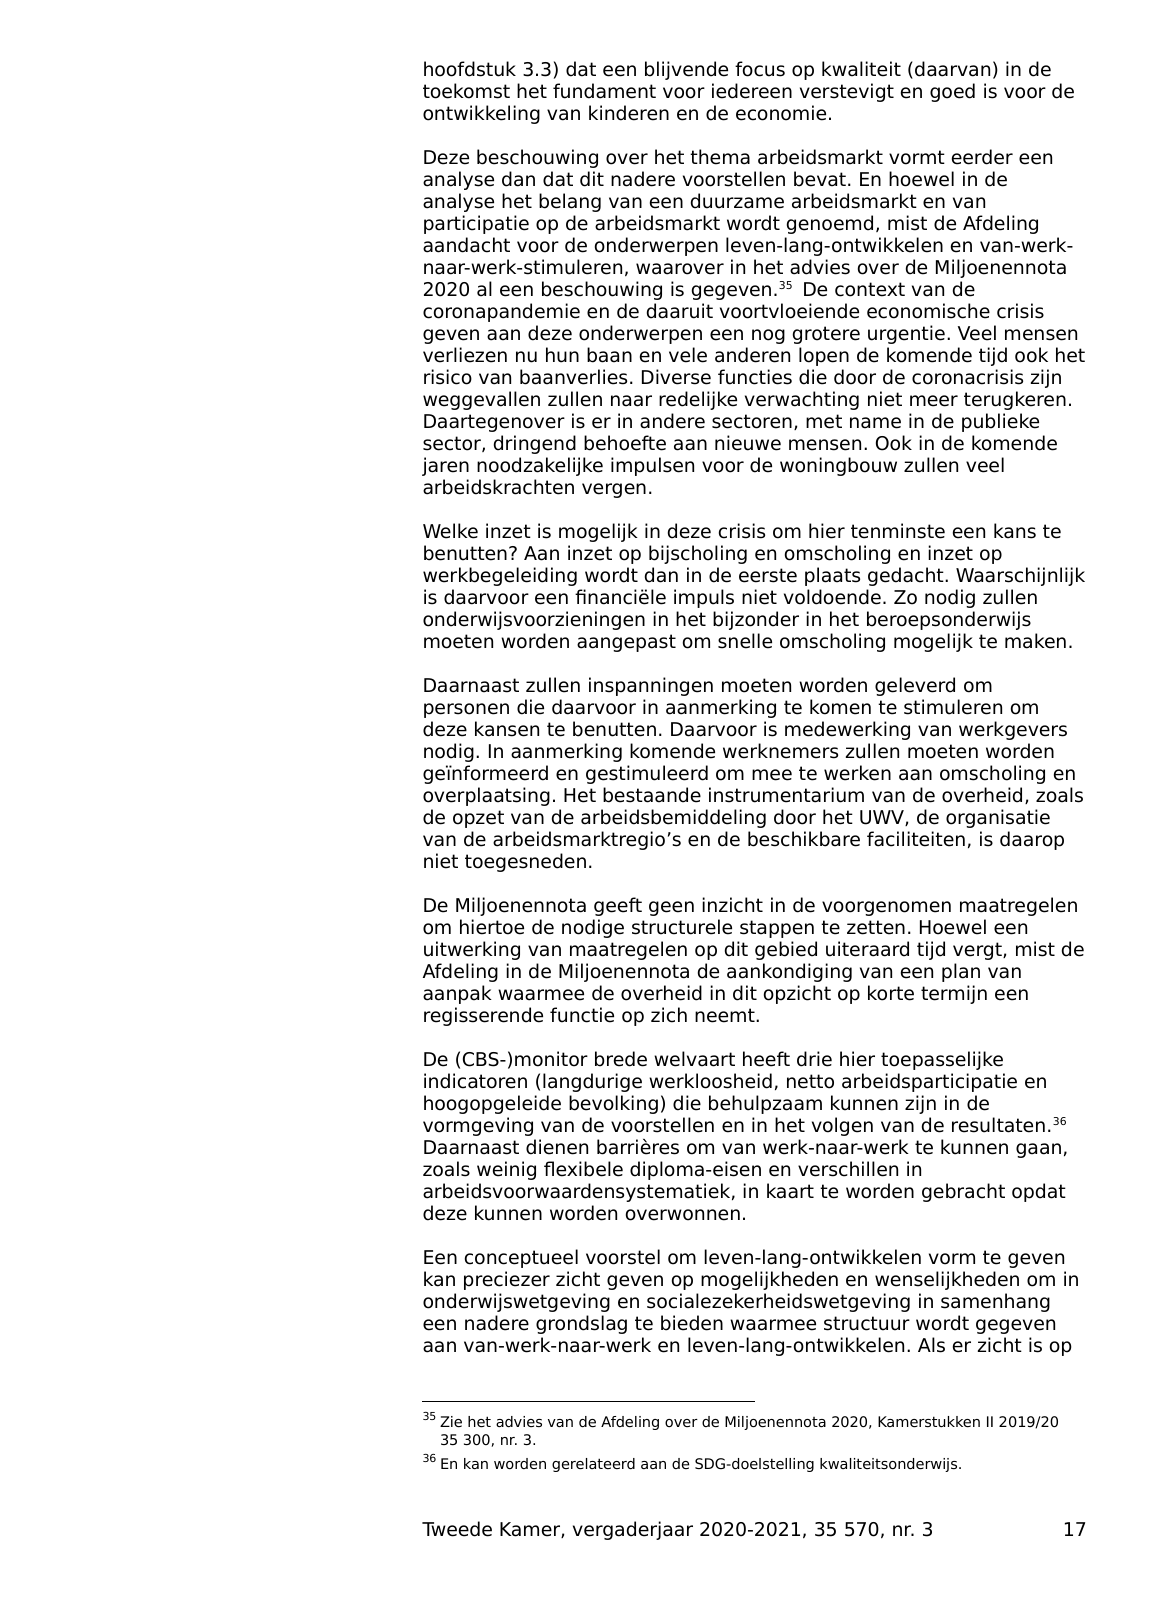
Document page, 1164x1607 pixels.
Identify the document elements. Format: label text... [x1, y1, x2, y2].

text Daarnaast zullen inspanningen moeten worden geleverd om personen die daarvoor in aanmerking te komen te stimuleren om deze kansen te benutten. Daarvoor is medewerking van werkgevers nodig. In aanmerking komende werknemers zullen moeten worden geïnformeerd en gestimuleerd om mee te werken aan omscholing en overplaatsing. Het bestaande instrumentarium van de overheid, zoals de opzet van de arbeidsbemiddeling door het UWV, de organisatie van de arbeidsmarktregio’s en de beschikbare faciliteiten, is daarop niet toegesneden. [422, 675, 1087, 873]
text De Miljoenennota geeft geen inzicht in de voorgenomen maatregelen om hiertoe de nodige structurele stappen te zetten. Hoewel een uitwerking van maatregelen op dit gebied uiteraard tijd vergt, mist de Afdeling in de Miljoenennota de aankondiging van een plan van aanpak waarmee de overheid in dit opzicht op korte termijn een regisserende functie op zich neemt. [422, 895, 1087, 1027]
text Een conceptueel voorstel om leven-lang-ontwikkelen vorm te geven kan preciezer zicht geven op mogelijkheden en wenselijkheden om in onderwijswetgeving en socialezekerheidswetgeving in samenhang een nadere grondslag te bieden waarmee structuur wordt gegeven aan van-werk-naar-werk en leven-lang-ontwikkelen. Als er zicht is op [422, 1247, 1087, 1357]
text En kan worden gerelateerd aan de SDG-doelstelling kwaliteitsonderwijs. [422, 1452, 1087, 1474]
text Deze beschouwing over het thema arbeidsmarkt vormt eerder een analyse dan dat dit nadere voorstellen bevat. En hoewel in de analyse het belang van een duurzame arbeidsmarkt en van participatie op de arbeidsmarkt wordt genoemd, mist de Afdeling aandacht voor de onderwerpen leven-lang-ontwikkelen en van-werk-naar-werk-stimuleren, waarover in het advies over de Miljoenennota 2020 al een beschouwing is gegeven. De context van de coronapandemie en de daaruit voortvloeiende economische crisis geven aan deze onderwerpen een nog grotere urgentie. Veel mensen verliezen nu hun baan en vele anderen lopen de komende tijd ook het risico van baanverlies. Diverse functies die door de coronacrisis zijn weggevallen zullen naar redelijke verwachting niet meer terugkeren. Daartegenover is er in andere sectoren, met name in de publieke sector, dringend behoefte aan nieuwe mensen. Ook in de komende jaren noodzakelijke impulsen voor de woningbouw zullen veel arbeidskrachten vergen. [422, 147, 1087, 499]
text Zie het advies van de Afdeling over de Miljoenennota 2020, Kamerstukken II 2019/20 35 300, nr. 3. [422, 1410, 1087, 1449]
text De (CBS-)monitor brede welvaart heeft drie hier toepasselijke indicatoren (langdurige werkloosheid, netto arbeidsparticipatie en hoogopgeleide bevolking) die behulpzaam kunnen zijn in de vormgeving van de voorstellen en in het volgen van de resultaten. Daarnaast dienen barrières om van werk-naar-werk te kunnen gaan, zoals weinig flexibele diploma-eisen en verschillen in arbeidsvoorwaardensystematiek, in kaart te worden gebracht opdat deze kunnen worden overwonnen. [422, 1049, 1087, 1225]
text hoofdstuk 3.3) dat een blijvende focus op kwaliteit (daarvan) in de toekomst het fundament voor iedereen verstevigt en goed is voor de ontwikkeling van kinderen en de economie. [422, 59, 1087, 125]
text Welke inzet is mogelijk in deze crisis om hier tenminste een kans te benutten? Aan inzet op bijscholing en omscholing en inzet op werkbegeleiding wordt dan in de eerste plaats gedacht. Waarschijnlijk is daarvoor een financiële impuls niet voldoende. Zo nodig zullen onderwijsvoorzieningen in het bijzonder in het beroepsonderwijs moeten worden aangepast om snelle omscholing mogelijk te maken. [422, 521, 1087, 653]
